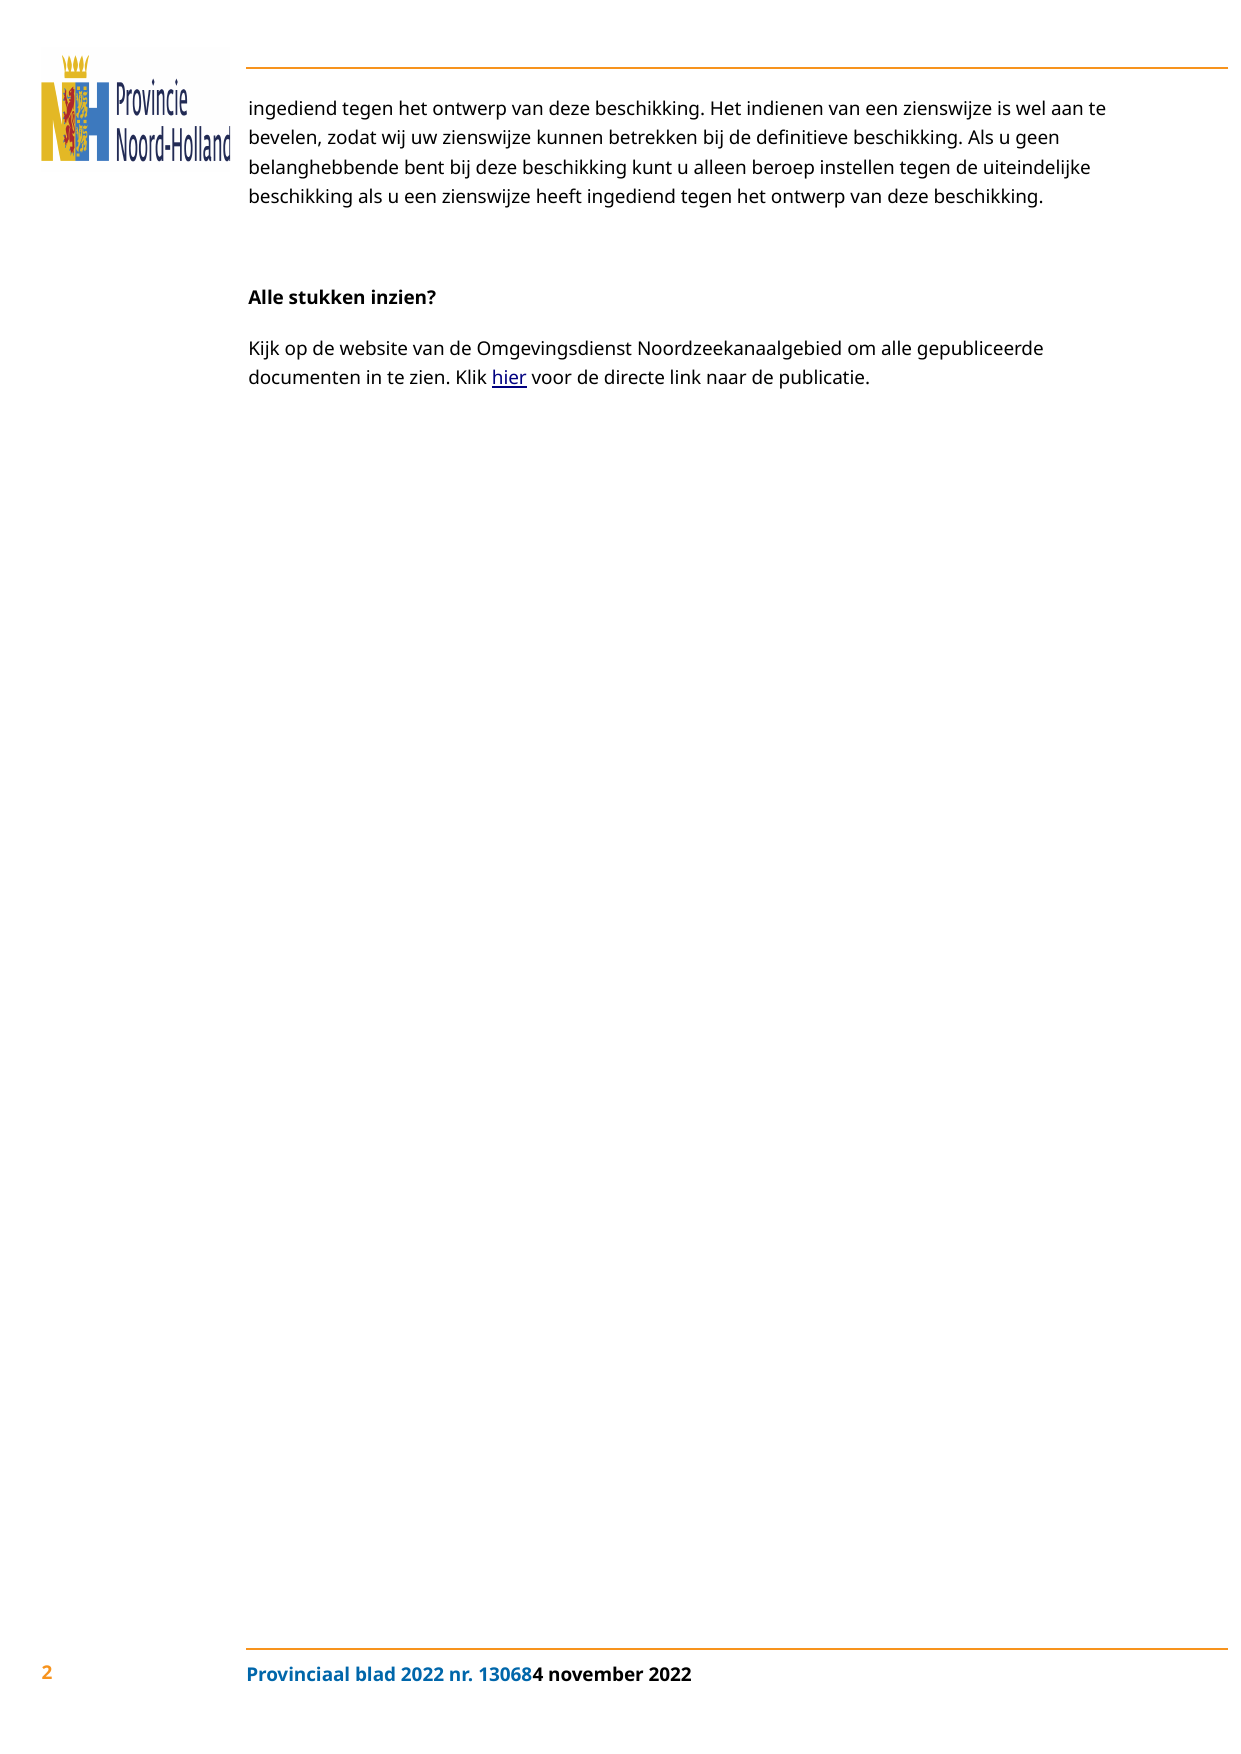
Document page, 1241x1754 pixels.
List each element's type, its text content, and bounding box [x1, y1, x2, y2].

text Alle stukken inzien? [248, 284, 1152, 310]
text Kijk op de website van de Omgevingsdienst Noordzeekanaalgebied om alle gepubliceerde documenten in te zien. Klik hier voor de directe link naar de publicatie. [248, 335, 1152, 390]
picture [41, 47, 231, 172]
text ingediend tegen het ontwerp van deze beschikking. Het indienen van een zienswijze is wel aan te bevelen, zodat wij uw zienswijze kunnen betrekken bij de definitieve beschikking. Als u geen belanghebbende bent bij deze beschikking kunt u alleen beroep instellen tegen de uiteindelijke beschikking als u een zienswijze heeft ingediend tegen het ontwerp van deze beschikking. [248, 95, 1152, 209]
